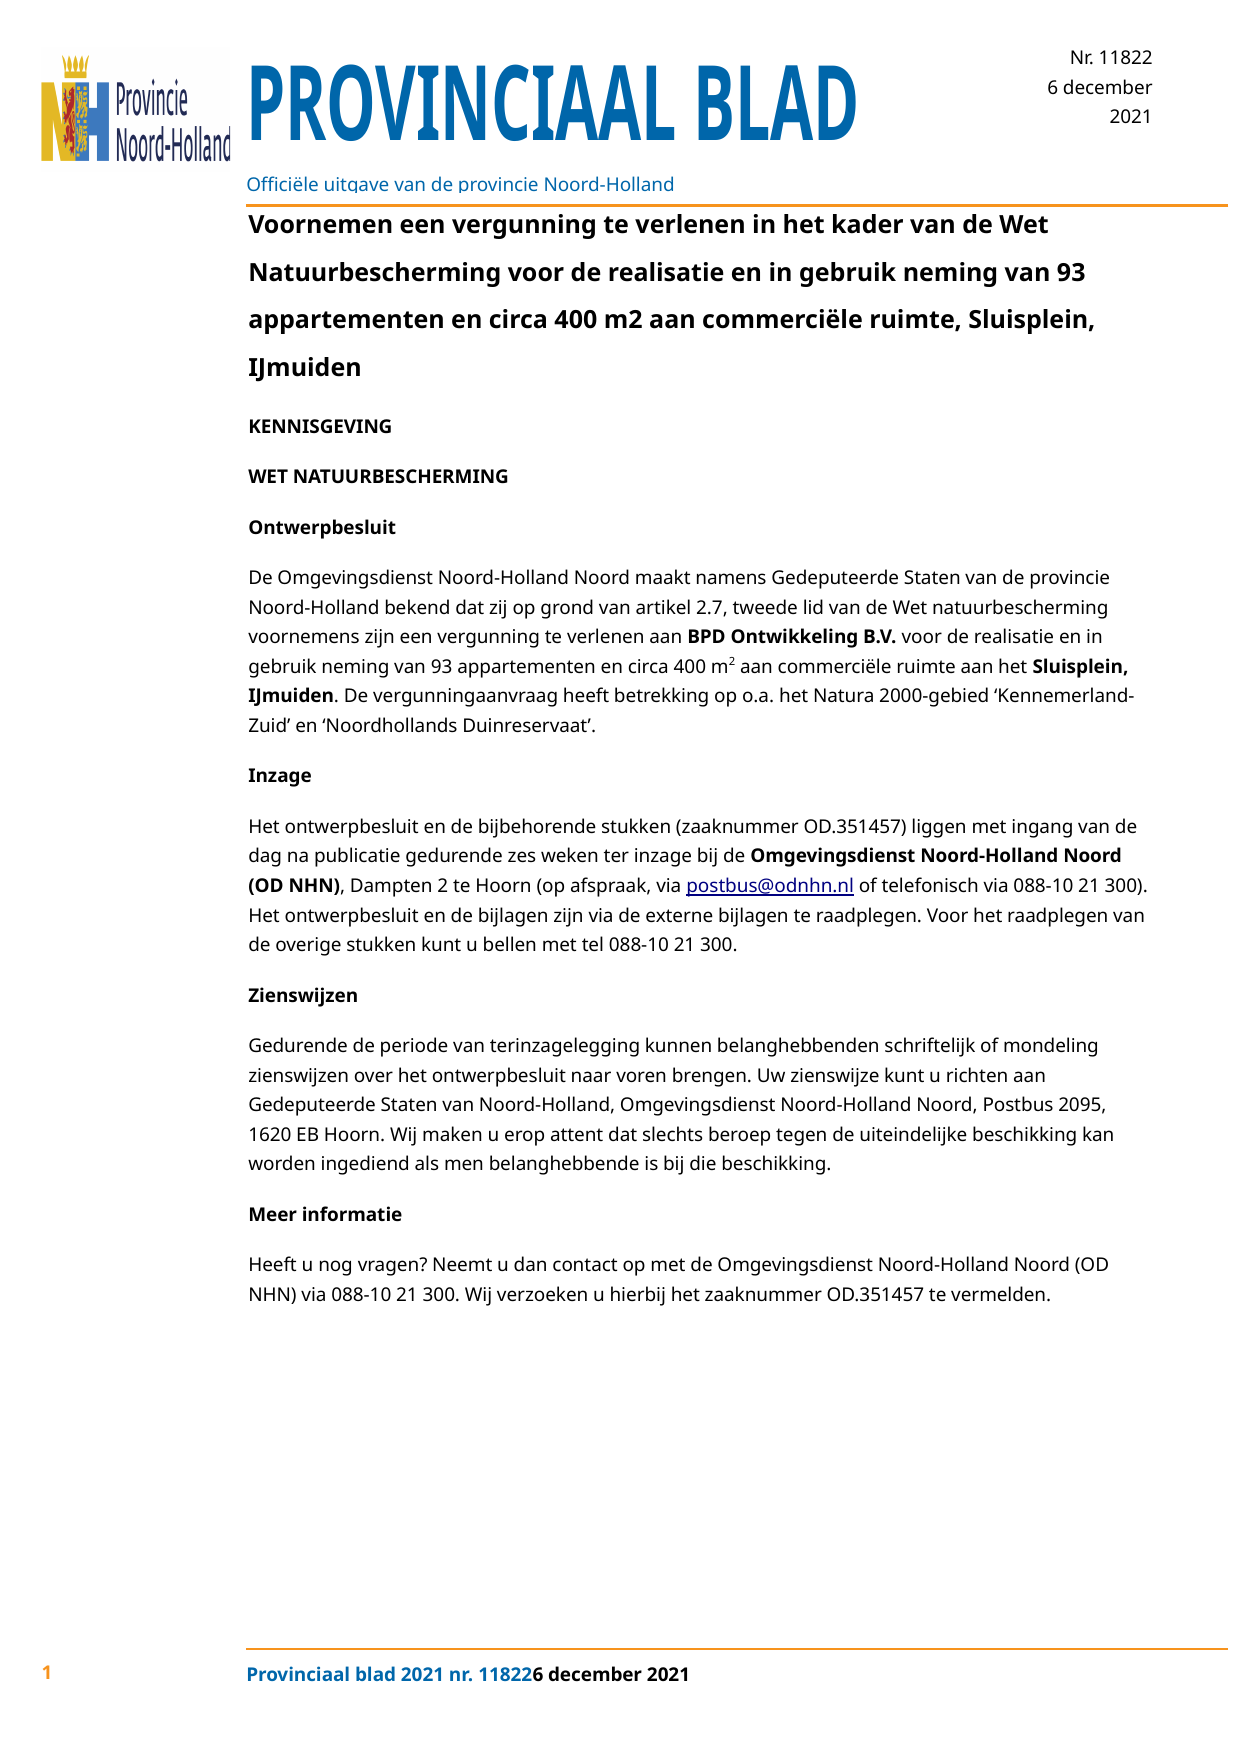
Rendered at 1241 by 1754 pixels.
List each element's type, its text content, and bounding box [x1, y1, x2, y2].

text Voornemen een vergunning te verlenen in het kader van de Wet Natuurbescherming voor de realisatie en in gebruik neming van 93 appartementen en circa 400 m2 aan commerciële ruimte, Sluisplein, IJmuiden [248, 207, 1152, 384]
text Heeft u nog vragen? Neemt u dan contact op met de Omgevingsdienst Noord-Holland Noord (OD NHN) via 088-10 21 300. Wij verzoeken u hierbij het zaaknummer OD.351457 te vermelden. [248, 1251, 1152, 1307]
picture [41, 47, 231, 172]
text KENNISGEVING [248, 413, 1152, 439]
text Ontwerpbesluit [248, 514, 1152, 540]
text Meer informatie [248, 1201, 1152, 1227]
text Zienswijzen [248, 982, 1152, 1008]
text Het ontwerpbesluit en de bijbehorende stukken (zaaknummer OD.351457) liggen met ingang van de dag na publicatie gedurende zes weken ter inzage bij de Omgevingsdienst Noord-Holland Noord (OD NHN), Dampten 2 te Hoorn (op afspraak, via postbus@odnhn.nl of telefonisch via 088-10 21 300). Het ontwerpbesluit en de bijlagen zijn via de externe bijlagen te raadplegen. Voor het raadplegen van de overige stukken kunt u bellen met tel 088-10 21 300. [248, 813, 1152, 957]
text Gedurende de periode van terinzagelegging kunnen belanghebbenden schriftelijk of mondeling zienswijzen over het ontwerpbesluit naar voren brengen. Uw zienswijze kunt u richten aan Gedeputeerde Staten van Noord-Holland, Omgevingsdienst Noord-Holland Noord, Postbus 2095, 1620 EB Hoorn. Wij maken u erop attent dat slechts beroep tegen de uiteindelijke beschikking kan worden ingediend als men belanghebbende is bij die beschikking. [248, 1032, 1152, 1176]
text WET NATUURBESCHERMING [248, 463, 1152, 489]
text De Omgevingsdienst Noord-Holland Noord maakt namens Gedeputeerde Staten van de provincie Noord-Holland bekend dat zij op grond van artikel 2.7, tweede lid van de Wet natuurbescherming voornemens zijn een vergunning te verlenen aan BPD Ontwikkeling B.V. voor de realisatie en in gebruik neming van 93 appartementen en circa 400 m2 aan commerciële ruimte aan het Sluisplein, IJmuiden. De vergunningaanvraag heeft betrekking op o.a. het Natura 2000-gebied ‘Kennemerland-Zuid’ en ‘Noordhollands Duinreservaat’. [248, 564, 1152, 738]
text Inzage [248, 763, 1152, 788]
